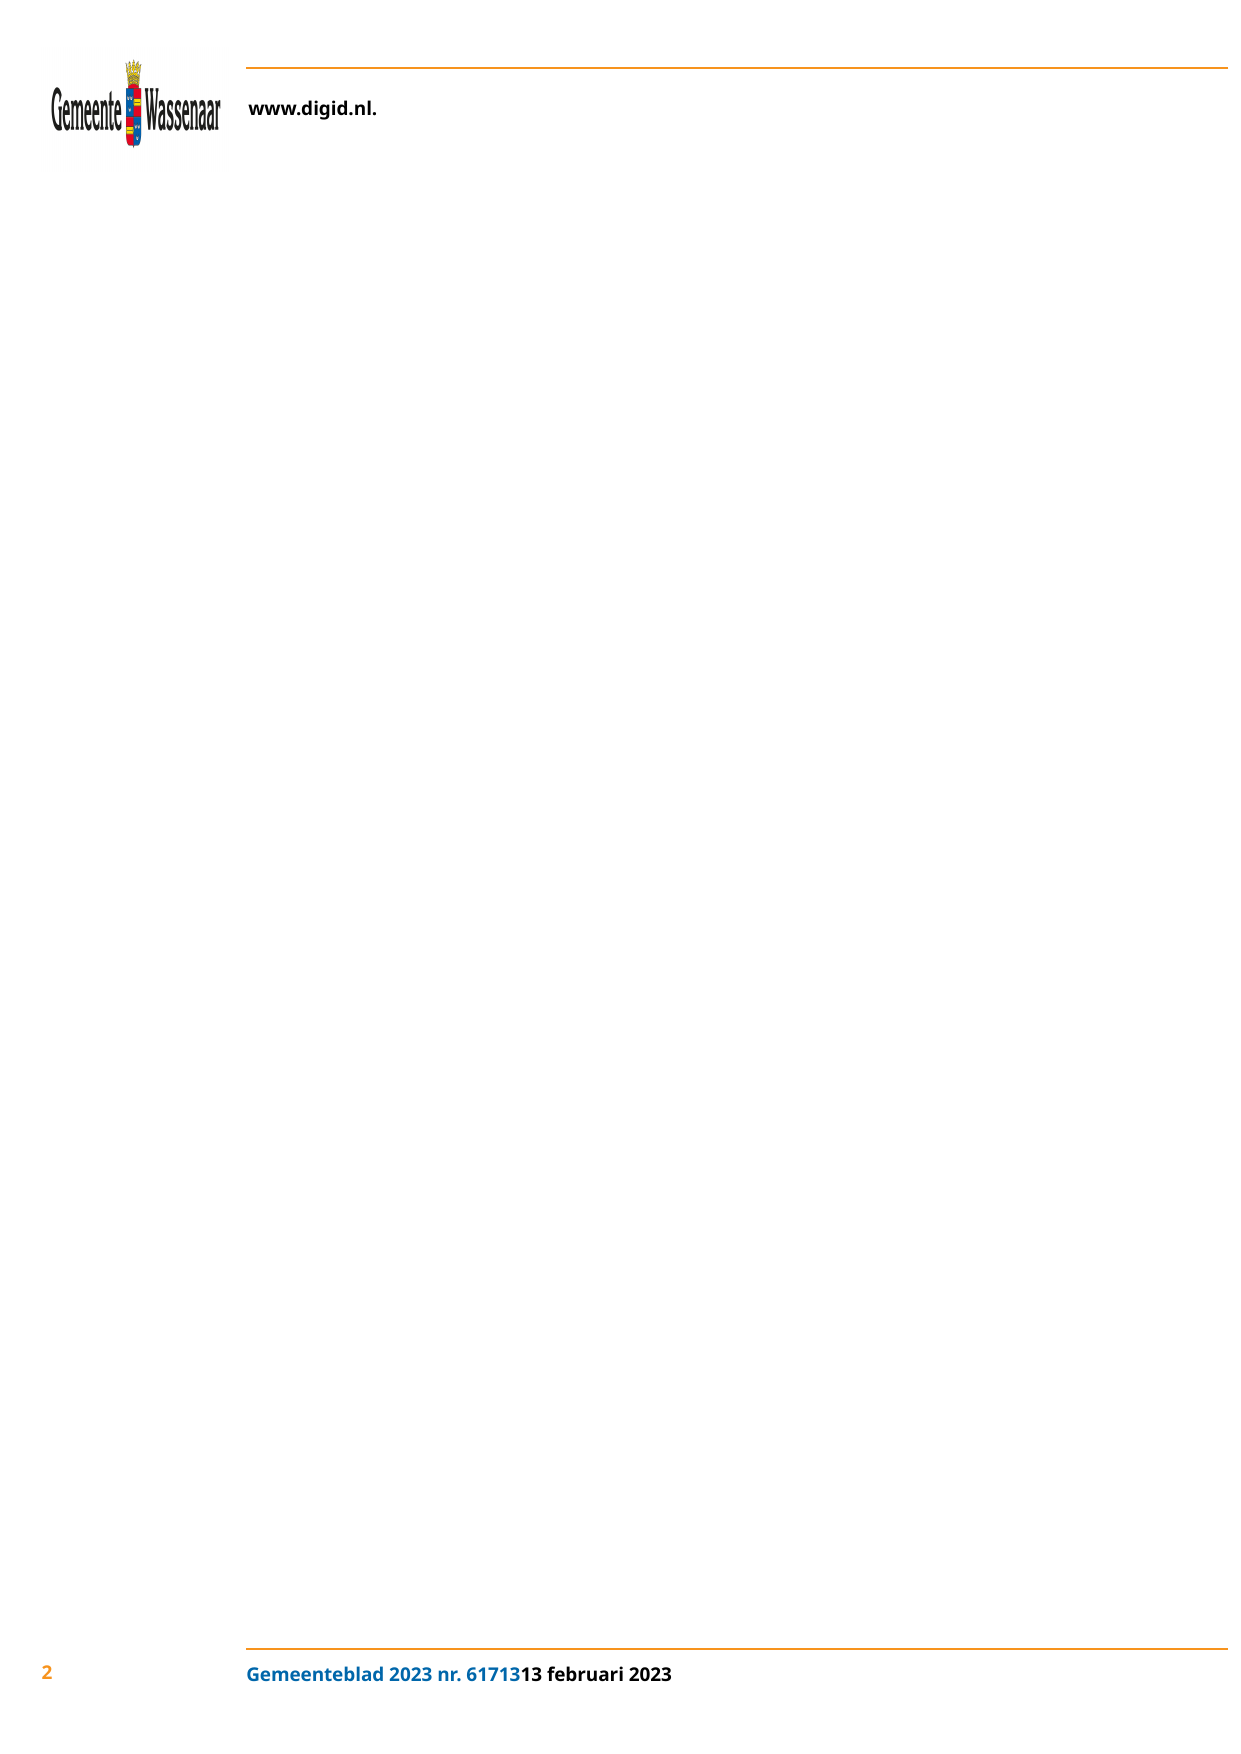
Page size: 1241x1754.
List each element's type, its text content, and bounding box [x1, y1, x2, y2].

picture [41, 47, 231, 172]
text www.digid.nl. [248, 95, 1152, 121]
